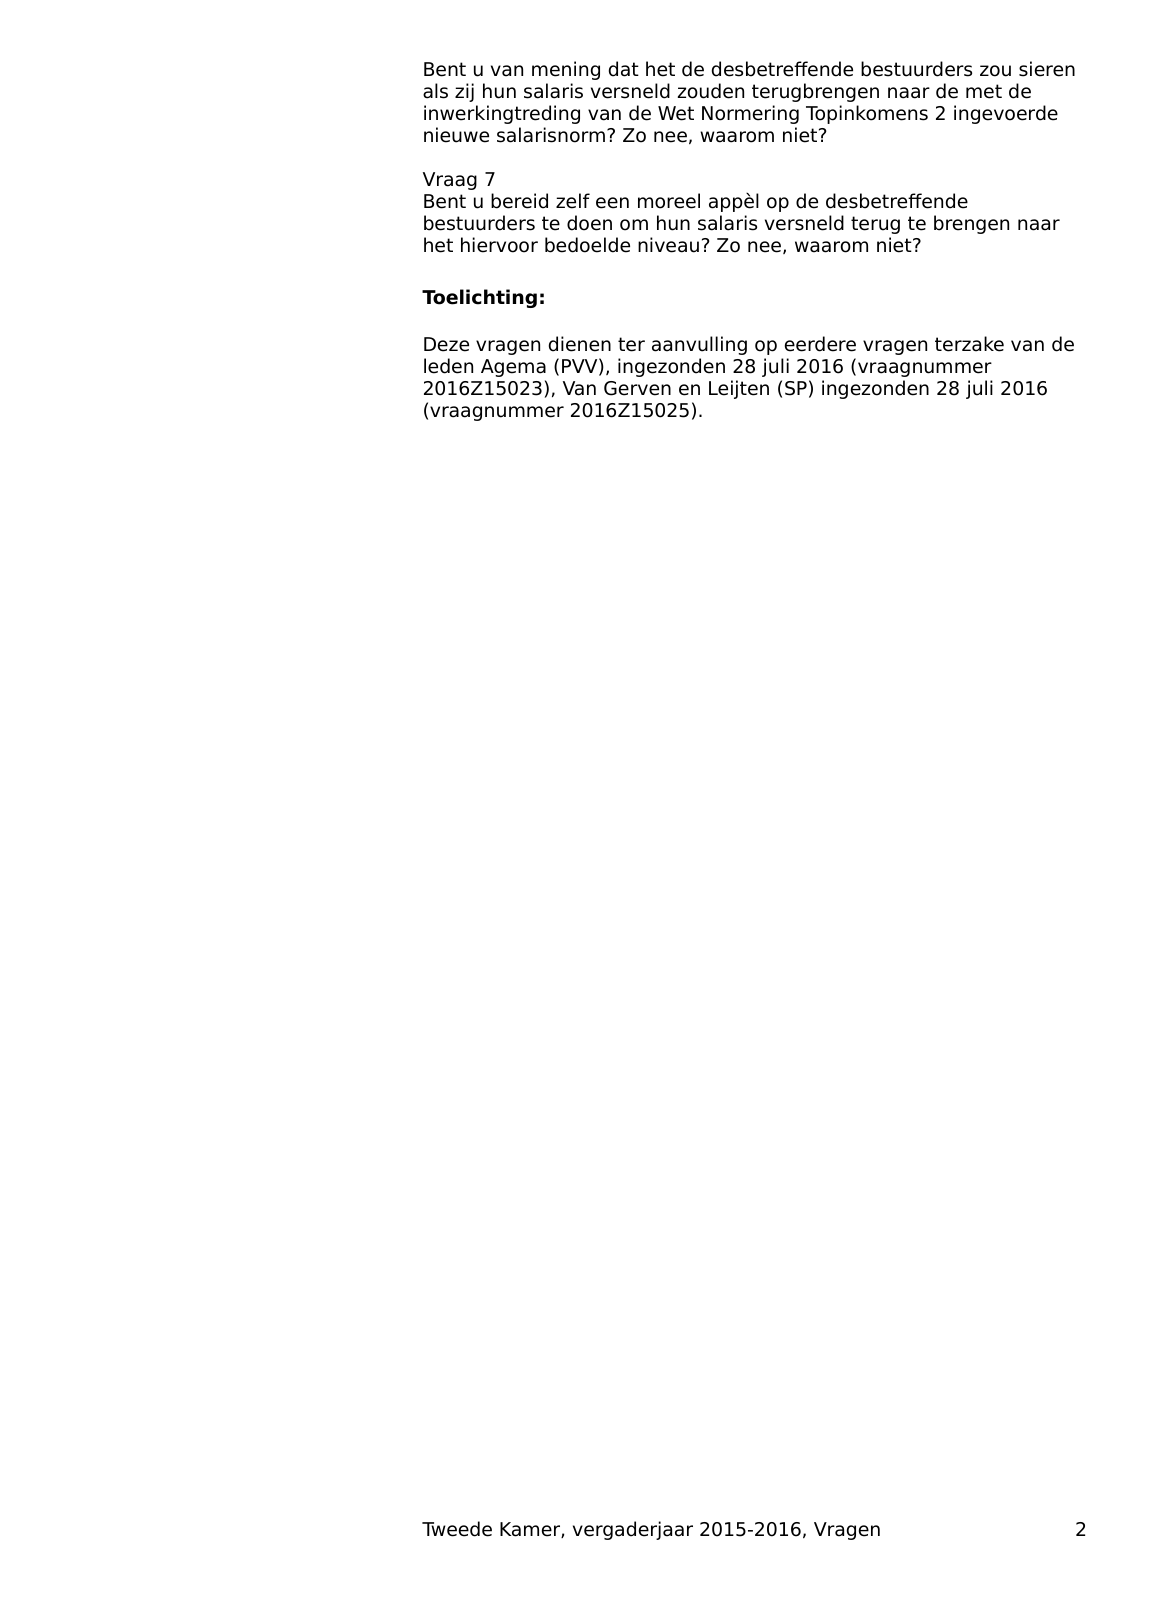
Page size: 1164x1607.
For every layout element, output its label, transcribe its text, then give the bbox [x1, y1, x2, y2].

subtitle Toelichting: [422, 287, 1087, 309]
text Deze vragen dienen ter aanvulling op eerdere vragen terzake van de leden Agema (PVV), ingezonden 28 juli 2016 (vraagnummer 2016Z15023), Van Gerven en Leijten (SP) ingezonden 28 juli 2016 (vraagnummer 2016Z15025). [422, 334, 1087, 422]
text Bent u van mening dat het de desbetreffende bestuurders zou sieren als zij hun salaris versneld zouden terugbrengen naar de met de inwerkingtreding van de Wet Normering Topinkomens 2 ingevoerde nieuwe salarisnorm? Zo nee, waarom niet? [422, 59, 1087, 147]
text Vraag 7 [422, 169, 1087, 191]
text Bent u bereid zelf een moreel appèl op de desbetreffende bestuurders te doen om hun salaris versneld terug te brengen naar het hiervoor bedoelde niveau? Zo nee, waarom niet? [422, 191, 1087, 257]
